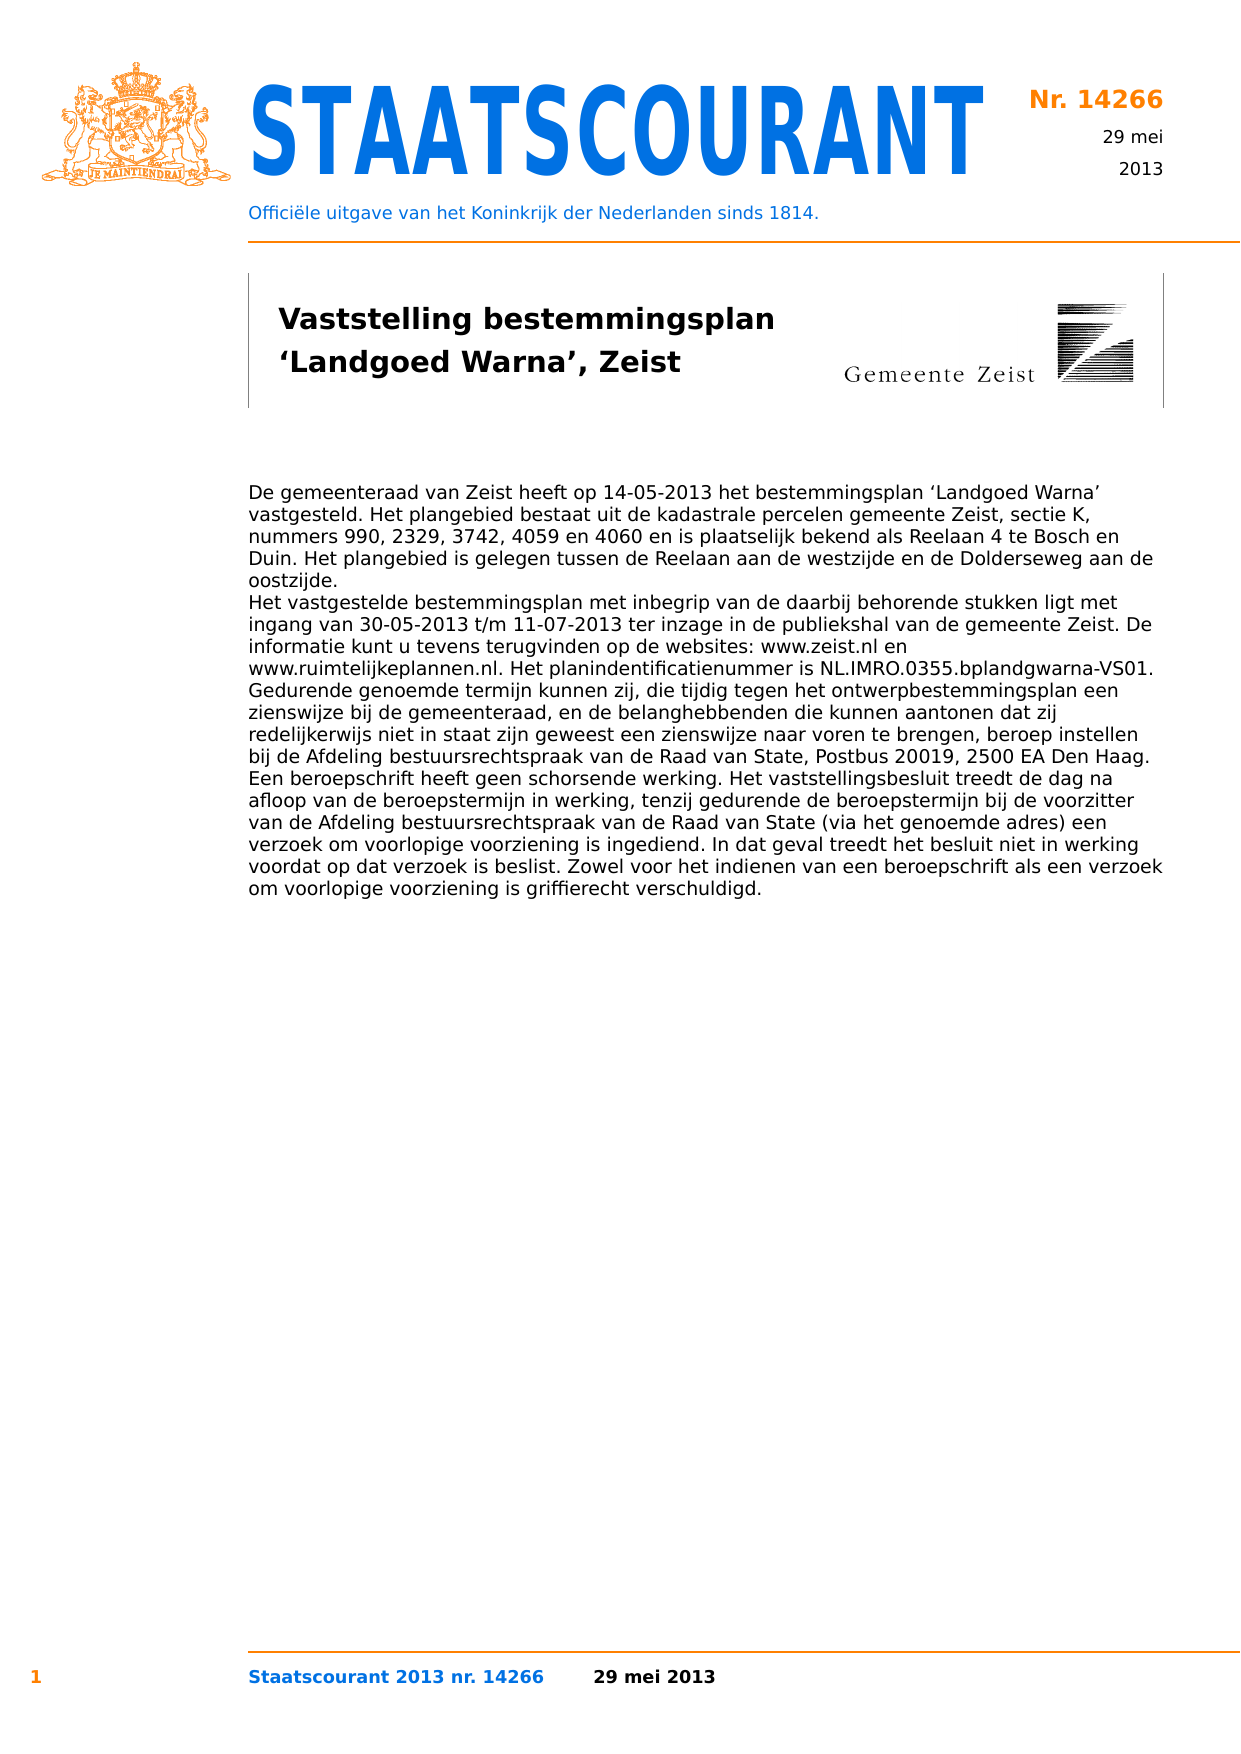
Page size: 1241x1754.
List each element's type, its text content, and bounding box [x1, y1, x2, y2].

picture [844, 302, 1134, 386]
table_header STAATSCOURANT [248, 62, 998, 203]
table_cell Officiële uitgave van het Koninkrijk der Nederlanden sinds 1814. [248, 203, 1240, 241]
text Het vastgestelde bestemmingsplan met inbegrip van de daarbij behorende stukken ligt met ingang van 30-05-2013 t/m 11-07-2013 ter inzage in de publiekshal van de gemeente Zeist. De informatie kunt u tevens terugvinden op de websites: www.zeist.nl en www.ruimtelijkeplannen.nl. Het planindentificatienummer is NL.IMRO.0355.bplandgwarna-VS01. [248, 592, 1163, 680]
picture [41, 62, 231, 186]
table_header [25, 62, 248, 241]
table_cell 2013 [998, 153, 1240, 203]
table_cell 29 mei [998, 121, 1240, 153]
text Een beroepschrift heeft geen schorsende werking. Het vaststellingsbesluit treedt de dag na afloop van de beroepstermijn in werking, tenzij gedurende de beroepstermijn bij de voorzitter van de Afdeling bestuursrechtspraak van de Raad van State (via het genoemde adres) een verzoek om voorlopige voorziening is ingediend. In dat geval treedt het besluit niet in werking voordat op dat verzoek is beslist. Zowel voor het indienen van een beroepschrift als een verzoek om voorlopige voorziening is griffierecht verschuldigd. [248, 768, 1163, 900]
table_header Nr. 14266 [998, 62, 1240, 121]
subtitle Vaststelling bestemmingsplan ‘Landgoed Warna’, Zeist [249, 273, 1163, 408]
text De gemeenteraad van Zeist heeft op 14-05-2013 het bestemmingsplan ‘Landgoed Warna’ vastgesteld. Het plangebied bestaat uit de kadastrale percelen gemeente Zeist, sectie K, nummers 990, 2329, 3742, 4059 en 4060 en is plaatselijk bekend als Reelaan 4 te Bosch en Duin. Het plangebied is gelegen tussen de Reelaan aan de westzijde en de Dolderseweg aan de oostzijde. [248, 482, 1163, 592]
text Gedurende genoemde termijn kunnen zij, die tijdig tegen het ontwerpbestemmingsplan een zienswijze bij de gemeenteraad, en de belanghebbenden die kunnen aantonen dat zij redelijkerwijs niet in staat zijn geweest een zienswijze naar voren te brengen, beroep instellen bij de Afdeling bestuursrechtspraak van de Raad van State, Postbus 20019, 2500 EA Den Haag. [248, 680, 1163, 768]
